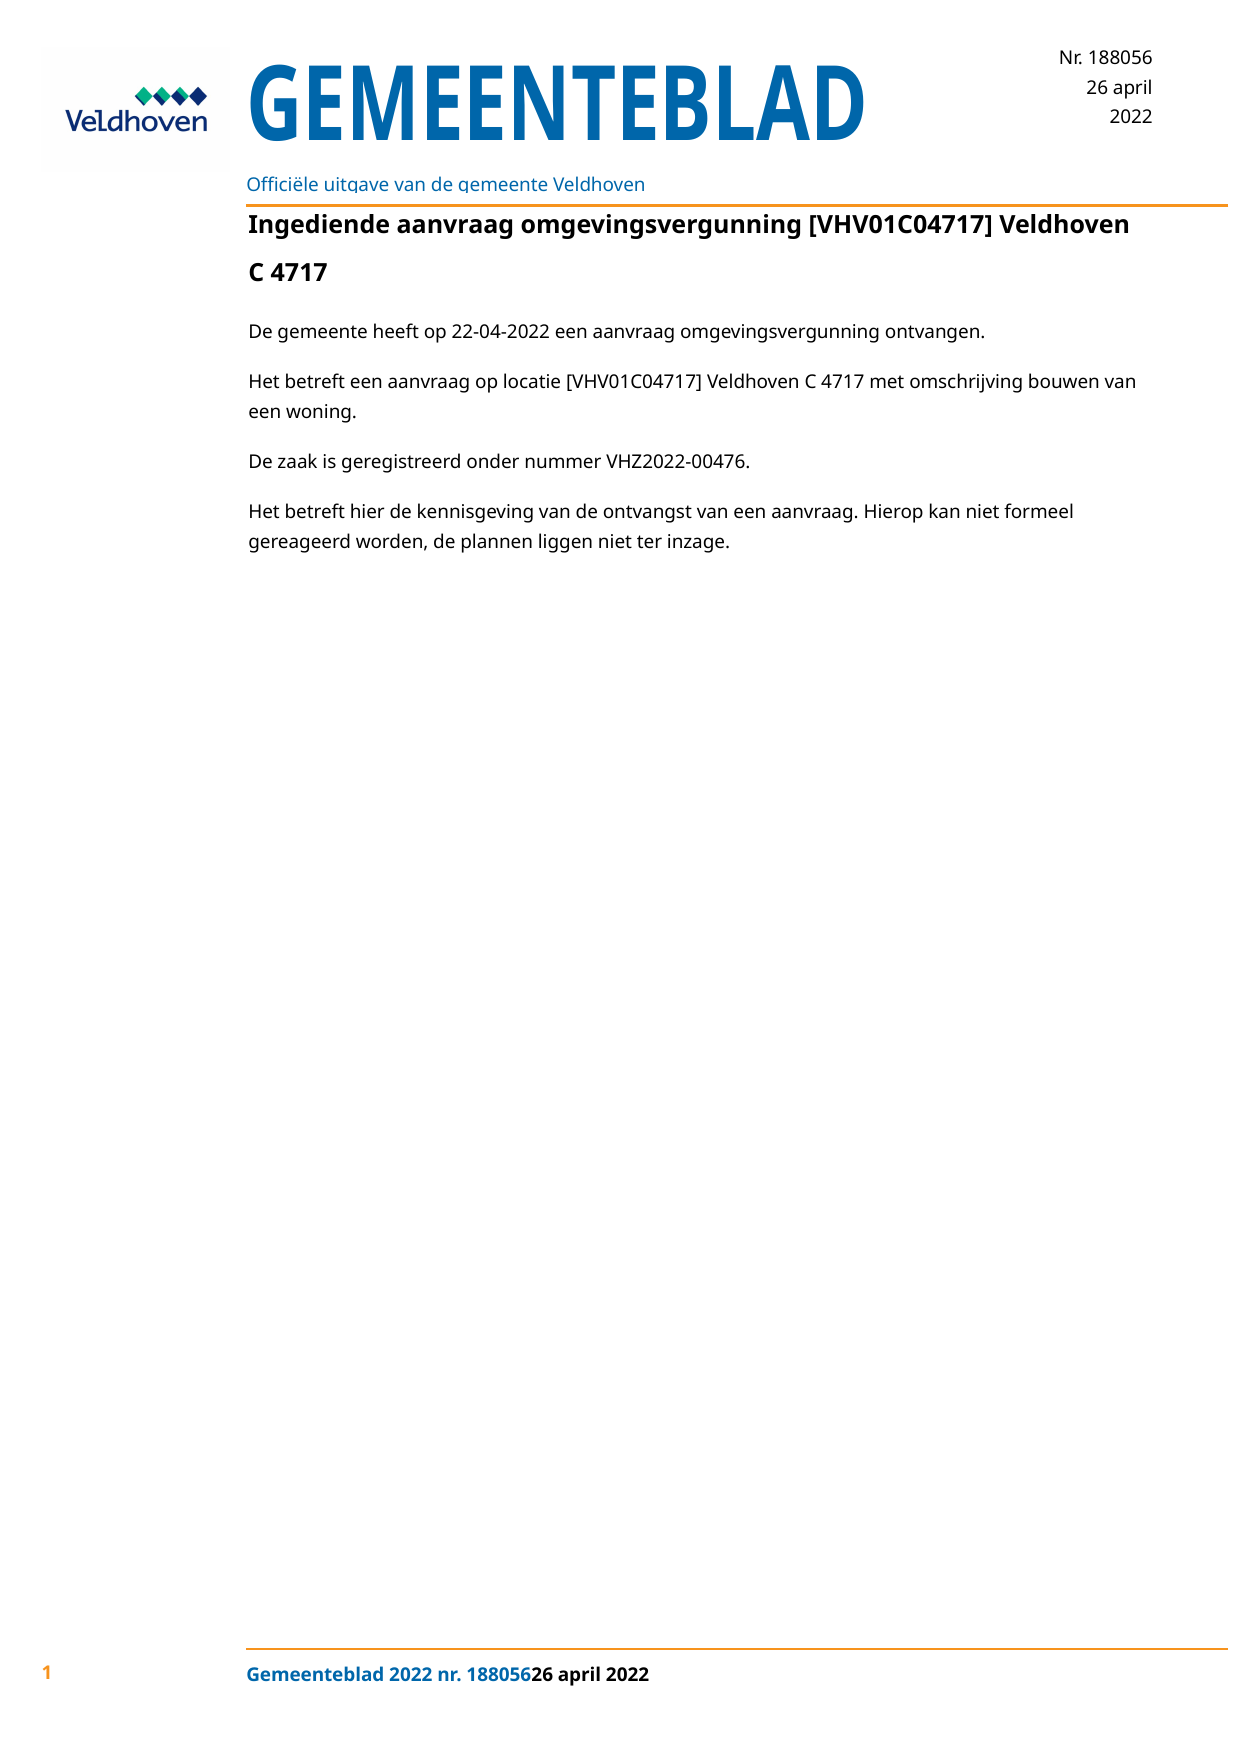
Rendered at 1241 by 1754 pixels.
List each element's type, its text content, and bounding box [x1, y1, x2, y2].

text Ingediende aanvraag omgevingsvergunning [VHV01C04717] Veldhoven C 4717 [248, 207, 1152, 288]
text De gemeente heeft op 22-04-2022 een aanvraag omgevingsvergunning ontvangen. [248, 318, 1152, 344]
text Het betreft hier de kennisgeving van de ontvangst van een aanvraag. Hierop kan niet formeel gereageerd worden, de plannen liggen niet ter inzage. [248, 499, 1152, 554]
picture [41, 47, 231, 172]
text De zaak is geregistreerd onder nummer VHZ2022-00476. [248, 448, 1152, 474]
text Het betreft een aanvraag op locatie [VHV01C04717] Veldhoven C 4717 met omschrijving bouwen van een woning. [248, 368, 1152, 424]
